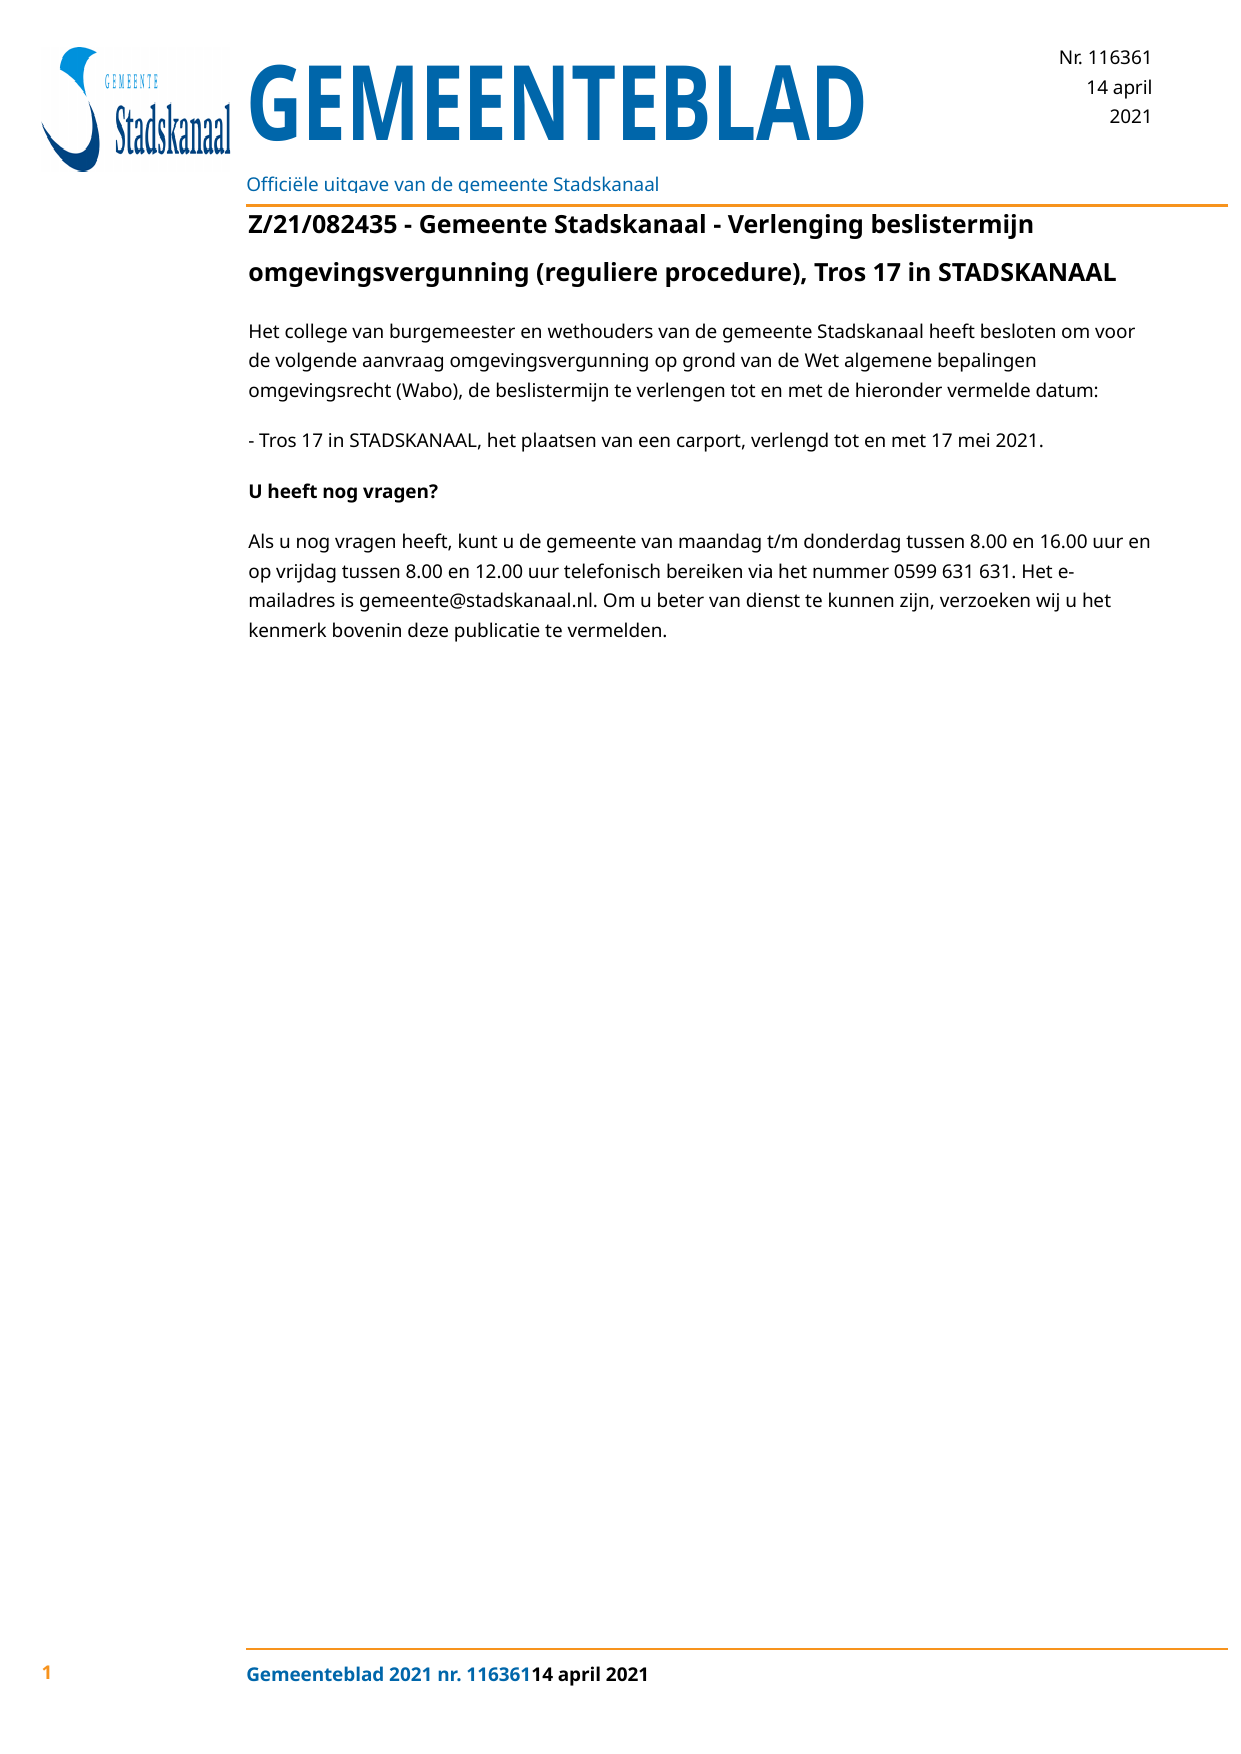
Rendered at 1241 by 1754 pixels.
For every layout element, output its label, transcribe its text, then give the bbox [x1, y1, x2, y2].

text Het college van burgemeester en wethouders van de gemeente Stadskanaal heeft besloten om voor de volgende aanvraag omgevingsvergunning op grond van de Wet algemene bepalingen omgevingsrecht (Wabo), de beslistermijn te verlengen tot en met de hieronder vermelde datum: [248, 318, 1152, 403]
text Als u nog vragen heeft, kunt u de gemeente van maandag t/m donderdag tussen 8.00 en 16.00 uur en op vrijdag tussen 8.00 en 12.00 uur telefonisch bereiken via het nummer 0599 631 631. Het e-mailadres is gemeente@stadskanaal.nl. Om u beter van dienst te kunnen zijn, verzoeken wij u het kenmerk bovenin deze publicatie te vermelden. [248, 528, 1152, 643]
text Z/21/082435 - Gemeente Stadskanaal - Verlenging beslistermijn omgevingsvergunning (reguliere procedure), Tros 17 in STADSKANAAL [248, 207, 1152, 288]
text - Tros 17 in STADSKANAAL, het plaatsen van een carport, verlengd tot en met 17 mei 2021. [248, 427, 1152, 453]
picture [41, 47, 231, 172]
text U heeft nog vragen? [248, 478, 1152, 504]
